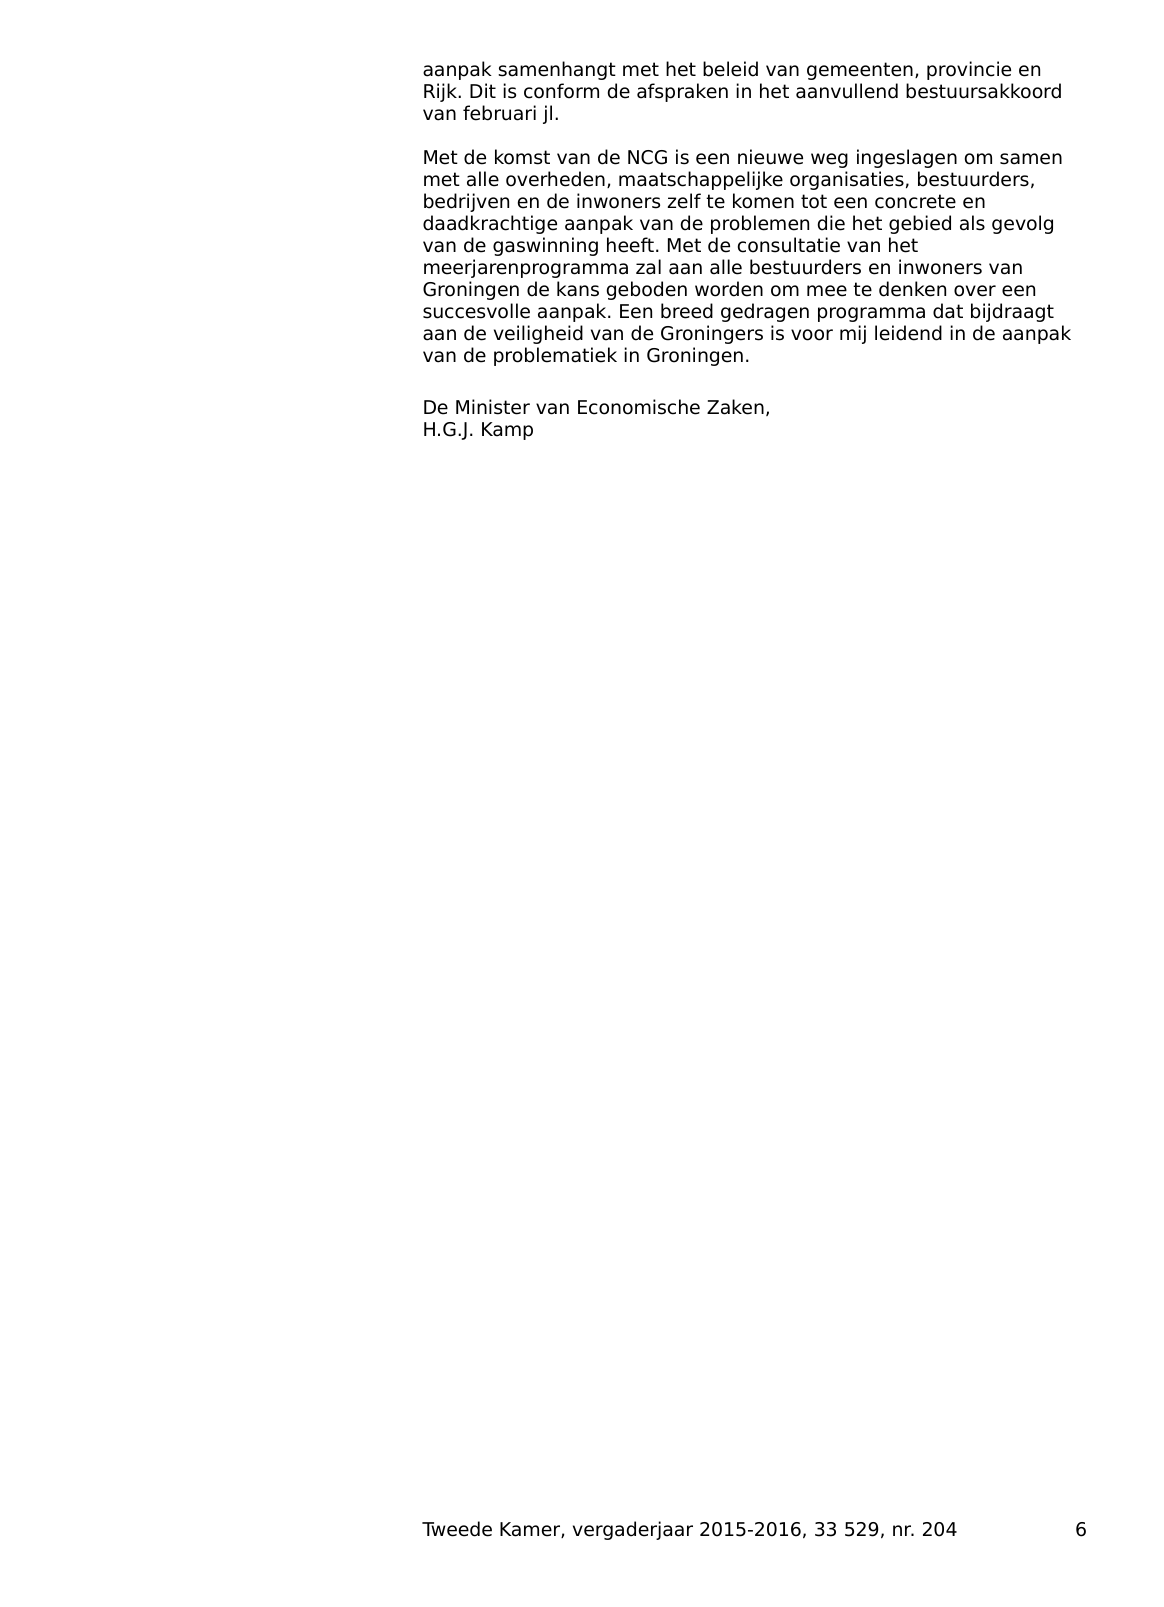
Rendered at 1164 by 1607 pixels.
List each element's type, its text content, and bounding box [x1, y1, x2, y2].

text aanpak samenhangt met het beleid van gemeenten, provincie en Rijk. Dit is conform de afspraken in het aanvullend bestuursakkoord van februari jl. [422, 59, 1087, 125]
text De Minister van Economische Zaken, H.G.J. Kamp [422, 397, 1087, 441]
text Met de komst van de NCG is een nieuwe weg ingeslagen om samen met alle overheden, maatschappelijke organisaties, bestuurders, bedrijven en de inwoners zelf te komen tot een concrete en daadkrachtige aanpak van de problemen die het gebied als gevolg van de gaswinning heeft. Met de consultatie van het meerjarenprogramma zal aan alle bestuurders en inwoners van Groningen de kans geboden worden om mee te denken over een succesvolle aanpak. Een breed gedragen programma dat bijdraagt aan de veiligheid van de Groningers is voor mij leidend in de aanpak van de problematiek in Groningen. [422, 147, 1087, 367]
